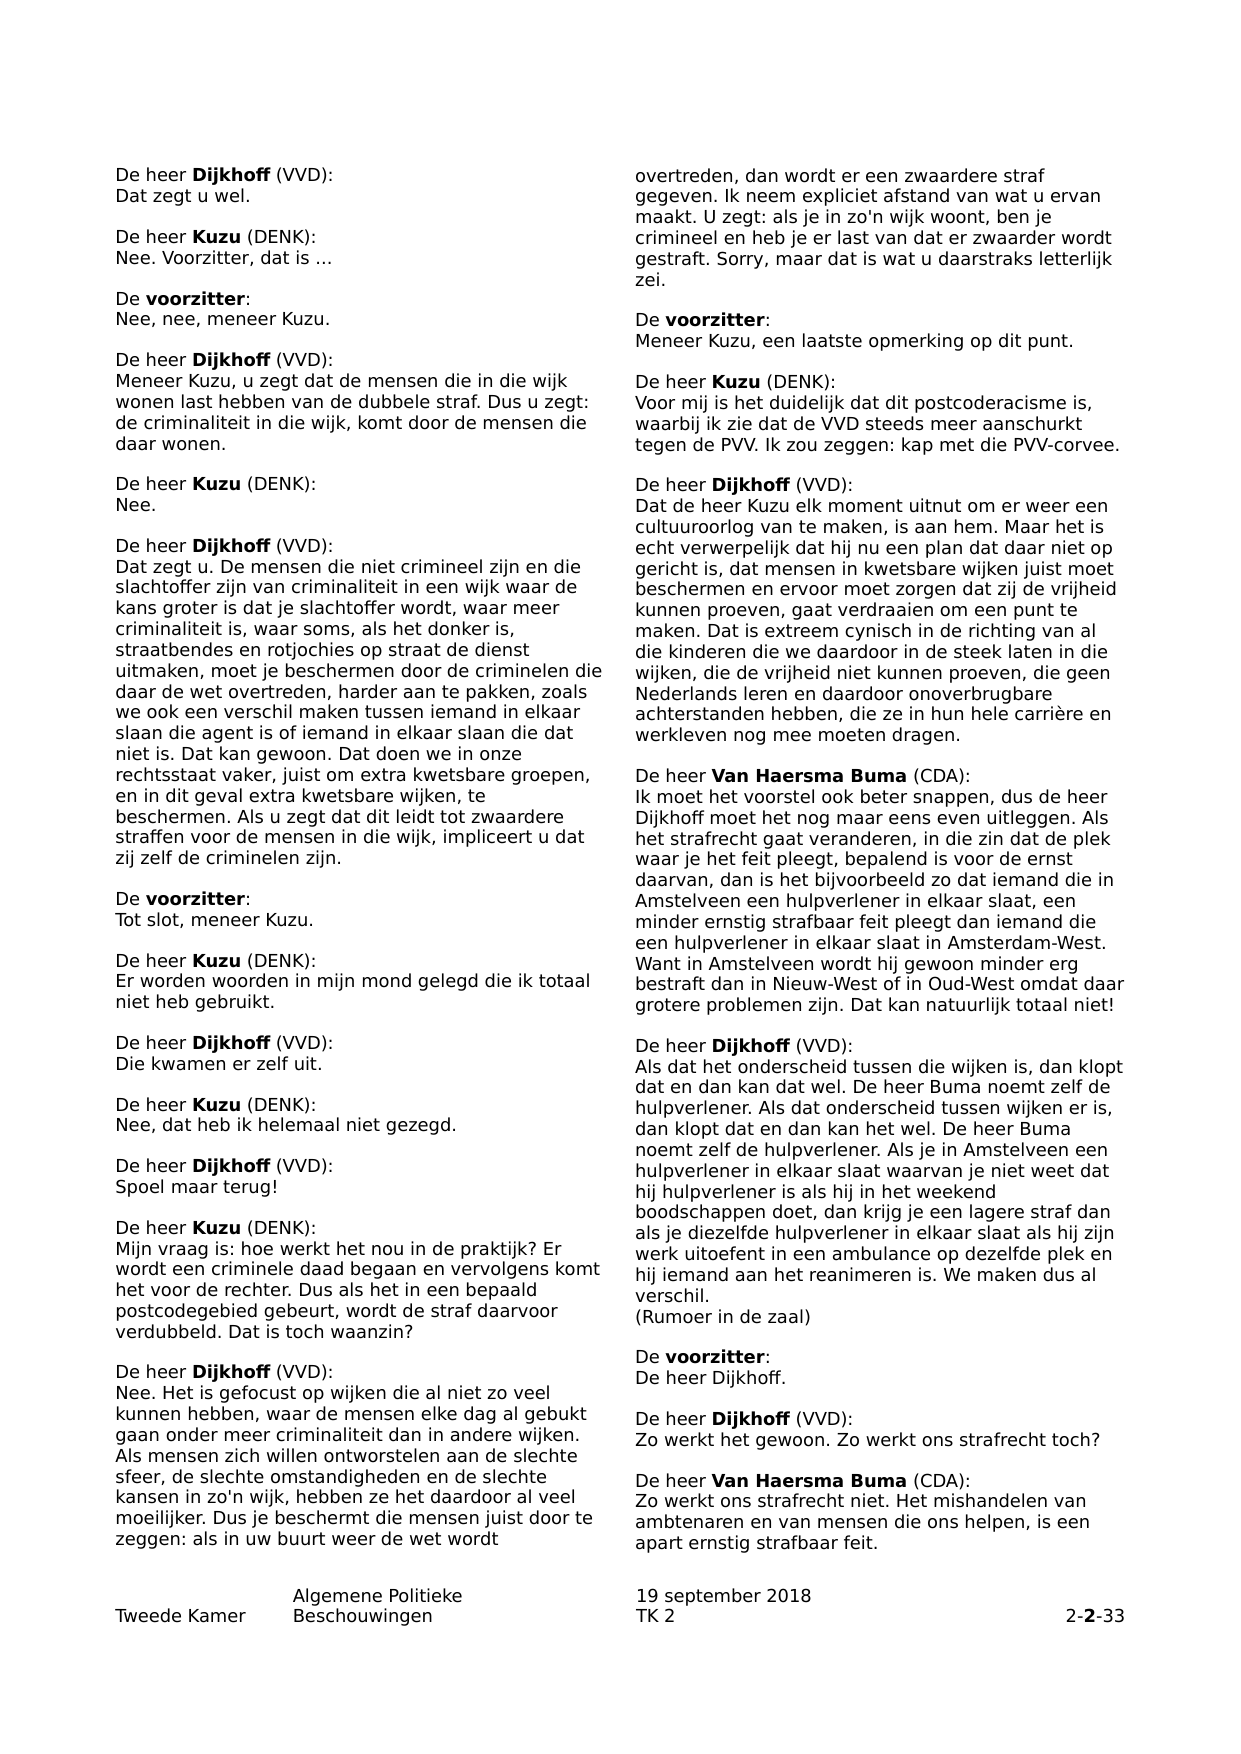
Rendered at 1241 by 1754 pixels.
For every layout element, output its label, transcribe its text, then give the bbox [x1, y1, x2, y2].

text De heer Dijkhoff (VVD): [635, 1409, 1125, 1429]
text De voorzitter: [115, 288, 605, 309]
text overtreden, dan wordt er een zwaardere straf gegeven. Ik neem expliciet afstand van wat u ervan maakt. U zegt: als je in zo'n wijk woont, ben je crimineel en heb je er last van dat er zwaarder wordt gestraft. Sorry, maar dat is wat u daarstraks letterlijk zei. [635, 165, 1125, 290]
text Dat zegt u. De mensen die niet crimineel zijn en die slachtoffer zijn van criminaliteit in een wijk waar de kans groter is dat je slachtoffer wordt, waar meer criminaliteit is, waar soms, als het donker is, straatbendes en rotjochies op straat de dienst uitmaken, moet je beschermen door de criminelen die daar de wet overtreden, harder aan te pakken, zoals we ook een verschil maken tussen iemand in elkaar slaan die agent is of iemand in elkaar slaan die dat niet is. Dat kan gewoon. Dat doen we in onze rechtsstaat vaker, juist om extra kwetsbare groepen, en in dit geval extra kwetsbare wijken, te beschermen. Als u zegt dat dit leidt tot zwaardere straffen voor de mensen in die wijk, impliceert u dat zij zelf de criminelen zijn. [115, 556, 605, 869]
text De heer Kuzu (DENK): [115, 474, 605, 495]
text De heer Dijkhoff (VVD): [115, 165, 605, 186]
text De heer Dijkhoff (VVD): [115, 1033, 605, 1053]
text Nee. [115, 495, 605, 516]
text Nee. Het is gefocust op wijken die al niet zo veel kunnen hebben, waar de mensen elke dag al gebukt gaan onder meer criminaliteit dan in andere wijken. Als mensen zich willen ontworstelen aan de slechte sfeer, de slechte omstandigheden en de slechte kansen in zo'n wijk, hebben ze het daardoor al veel moeilijker. Dus je beschermt die mensen juist door te zeggen: als in uw buurt weer de wet wordt [115, 1383, 605, 1550]
text Meneer Kuzu, u zegt dat de mensen die in die wijk wonen last hebben van de dubbele straf. Dus u zegt: de criminaliteit in die wijk, komt door de mensen die daar wonen. [115, 371, 605, 454]
text Ik moet het voorstel ook beter snappen, dus de heer Dijkhoff moet het nog maar eens even uitleggen. Als het strafrecht gaat veranderen, in die zin dat de plek waar je het feit pleegt, bepalend is voor de ernst daarvan, dan is het bijvoorbeeld zo dat iemand die in Amstelveen een hulpverlener in elkaar slaat, een minder ernstig strafbaar feit pleegt dan iemand die een hulpverlener in elkaar slaat in Amsterdam-West. Want in Amstelveen wordt hij gewoon minder erg bestraft dan in Nieuw-West of in Oud-West omdat daar grotere problemen zijn. Dat kan natuurlijk totaal niet! [635, 787, 1125, 1016]
text Dat de heer Kuzu elk moment uitnut om er weer een cultuuroorlog van te maken, is aan hem. Maar het is echt verwerpelijk dat hij nu een plan dat daar niet op gericht is, dat mensen in kwetsbare wijken juist moet beschermen en ervoor moet zorgen dat zij de vrijheid kunnen proeven, gaat verdraaien om een punt te maken. Dat is extreem cynisch in de richting van al die kinderen die we daardoor in de steek laten in die wijken, die de vrijheid niet kunnen proeven, die geen Nederlands leren en daardoor onoverbrugbare achterstanden hebben, die ze in hun hele carrière en werkleven nog mee moeten dragen. [635, 496, 1125, 746]
text Nee, dat heb ik helemaal niet gezegd. [115, 1115, 605, 1136]
text De heer Dijkhoff (VVD): [115, 536, 605, 556]
text De heer Dijkhoff (VVD): [635, 475, 1125, 496]
text De heer Kuzu (DENK): [115, 1217, 605, 1238]
text De heer Dijkhoff (VVD): [115, 1362, 605, 1383]
text De heer Dijkhoff (VVD): [115, 1156, 605, 1177]
text De voorzitter: [115, 889, 605, 909]
text Als dat het onderscheid tussen die wijken is, dan klopt dat en dan kan dat wel. De heer Buma noemt zelf de hulpverlener. Als dat onderscheid tussen wijken er is, dan klopt dat en dan kan het wel. De heer Buma noemt zelf de hulpverlener. Als je in Amstelveen een hulpverlener in elkaar slaat waarvan je niet weet dat hij hulpverlener is als hij in het weekend boodschappen doet, dan krijg je een lagere straf dan als je diezelfde hulpverlener in elkaar slaat als hij zijn werk uitoefent in een ambulance op dezelfde plek en hij iemand aan het reanimeren is. We maken dus al verschil. [635, 1056, 1125, 1306]
text De heer Van Haersma Buma (CDA): [635, 766, 1125, 787]
text De heer Kuzu (DENK): [635, 372, 1125, 393]
text Dat zegt u wel. [115, 186, 605, 207]
text (Rumoer in de zaal) [635, 1306, 1125, 1327]
text De heer Dijkhoff (VVD): [635, 1036, 1125, 1056]
text Nee. Voorzitter, dat is ... [115, 248, 605, 268]
text Zo werkt het gewoon. Zo werkt ons strafrecht toch? [635, 1429, 1125, 1450]
text De heer Kuzu (DENK): [115, 227, 605, 248]
text De heer Dijkhoff (VVD): [115, 350, 605, 371]
text Er worden woorden in mijn mond gelegd die ik totaal niet heb gebruikt. [115, 971, 605, 1013]
text Mijn vraag is: hoe werkt het nou in de praktijk? Er wordt een criminele daad begaan en vervolgens komt het voor de rechter. Dus als het in een bepaald postcodegebied gebeurt, wordt de straf daarvoor verdubbeld. Dat is toch waanzin? [115, 1238, 605, 1342]
text Spoel maar terug! [115, 1177, 605, 1197]
text De heer Van Haersma Buma (CDA): [635, 1470, 1125, 1491]
text Voor mij is het duidelijk dat dit postcoderacisme is, waarbij ik zie dat de VVD steeds meer aanschurkt tegen de PVV. Ik zou zeggen: kap met die PVV-corvee. [635, 393, 1125, 455]
text De voorzitter: [635, 1347, 1125, 1368]
text Meneer Kuzu, een laatste opmerking op dit punt. [635, 331, 1125, 352]
text Die kwamen er zelf uit. [115, 1053, 605, 1074]
text Tot slot, meneer Kuzu. [115, 909, 605, 930]
text Zo werkt ons strafrecht niet. Het mishandelen van ambtenaren en van mensen die ons helpen, is een apart ernstig strafbaar feit. [635, 1491, 1125, 1554]
text De heer Kuzu (DENK): [115, 1094, 605, 1115]
text Nee, nee, meneer Kuzu. [115, 309, 605, 330]
text De voorzitter: [635, 310, 1125, 331]
text De heer Kuzu (DENK): [115, 950, 605, 971]
text De heer Dijkhoff. [635, 1368, 1125, 1389]
